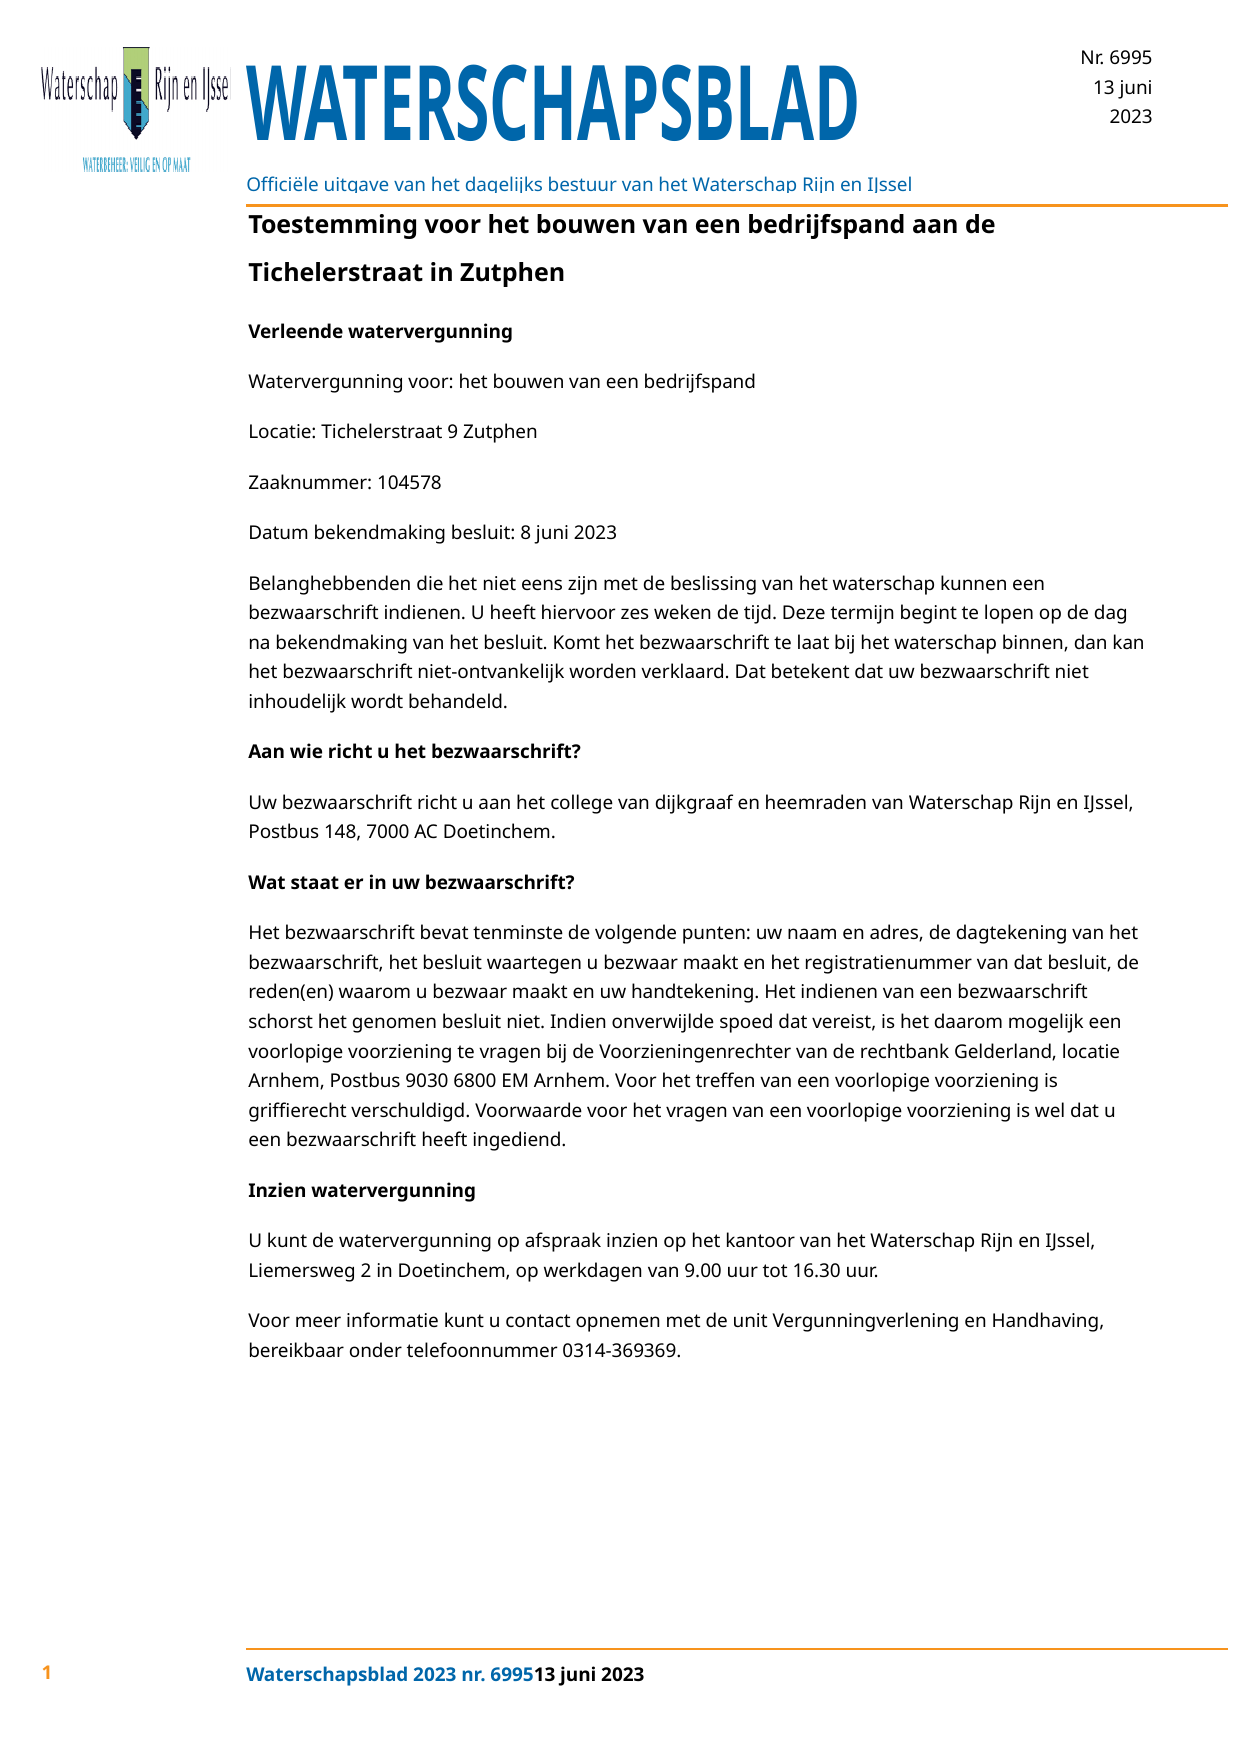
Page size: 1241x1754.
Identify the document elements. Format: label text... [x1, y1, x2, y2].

text Inzien watervergunning [248, 1177, 1152, 1203]
text Aan wie richt u het bezwaarschrift? [248, 739, 1152, 764]
picture [41, 47, 231, 172]
text Watervergunning voor: het bouwen van een bedrijfspand [248, 368, 1152, 394]
text Zaaknummer: 104578 [248, 469, 1152, 495]
text Datum bekendmaking besluit: 8 juni 2023 [248, 519, 1152, 545]
text Wat staat er in uw bezwaarschrift? [248, 869, 1152, 895]
text Locatie: Tichelerstraat 9 Zutphen [248, 419, 1152, 444]
text Uw bezwaarschrift richt u aan het college van dijkgraaf en heemraden van Waterschap Rijn en IJssel, Postbus 148, 7000 AC Doetinchem. [248, 789, 1152, 844]
text U kunt de watervergunning op afspraak inzien op het kantoor van het Waterschap Rijn en IJssel, Liemersweg 2 in Doetinchem, op werkdagen van 9.00 uur tot 16.30 uur. [248, 1227, 1152, 1283]
text Verleende watervergunning [248, 318, 1152, 344]
text Het bezwaarschrift bevat tenminste de volgende punten: uw naam en adres, de dagtekening van het bezwaarschrift, het besluit waartegen u bezwaar maakt en het registratienummer van dat besluit, de reden(en) waarom u bezwaar maakt en uw handtekening. Het indienen van een bezwaarschrift schorst het genomen besluit niet. Indien onverwijlde spoed dat vereist, is het daarom mogelijk een voorlopige voorziening te vragen bij de Voorzieningenrechter van de rechtbank Gelderland, locatie Arnhem, Postbus 9030 6800 EM Arnhem. Voor het treffen van een voorlopige voorziening is griffierecht verschuldigd. Voorwaarde voor het vragen van een voorlopige voorziening is wel dat u een bezwaarschrift heeft ingediend. [248, 919, 1152, 1152]
text Voor meer informatie kunt u contact opnemen met de unit Vergunningverlening en Handhaving, bereikbaar onder telefoonnummer 0314-369369. [248, 1307, 1152, 1363]
text Belanghebbenden die het niet eens zijn met de beslissing van het waterschap kunnen een bezwaarschrift indienen. U heeft hiervoor zes weken de tijd. Deze termijn begint te lopen op de dag na bekendmaking van het besluit. Komt het bezwaarschrift te laat bij het waterschap binnen, dan kan het bezwaarschrift niet-ontvankelijk worden verklaard. Dat betekent dat uw bezwaarschrift niet inhoudelijk wordt behandeld. [248, 570, 1152, 714]
text Toestemming voor het bouwen van een bedrijfspand aan de Tichelerstraat in Zutphen [248, 207, 1152, 288]
